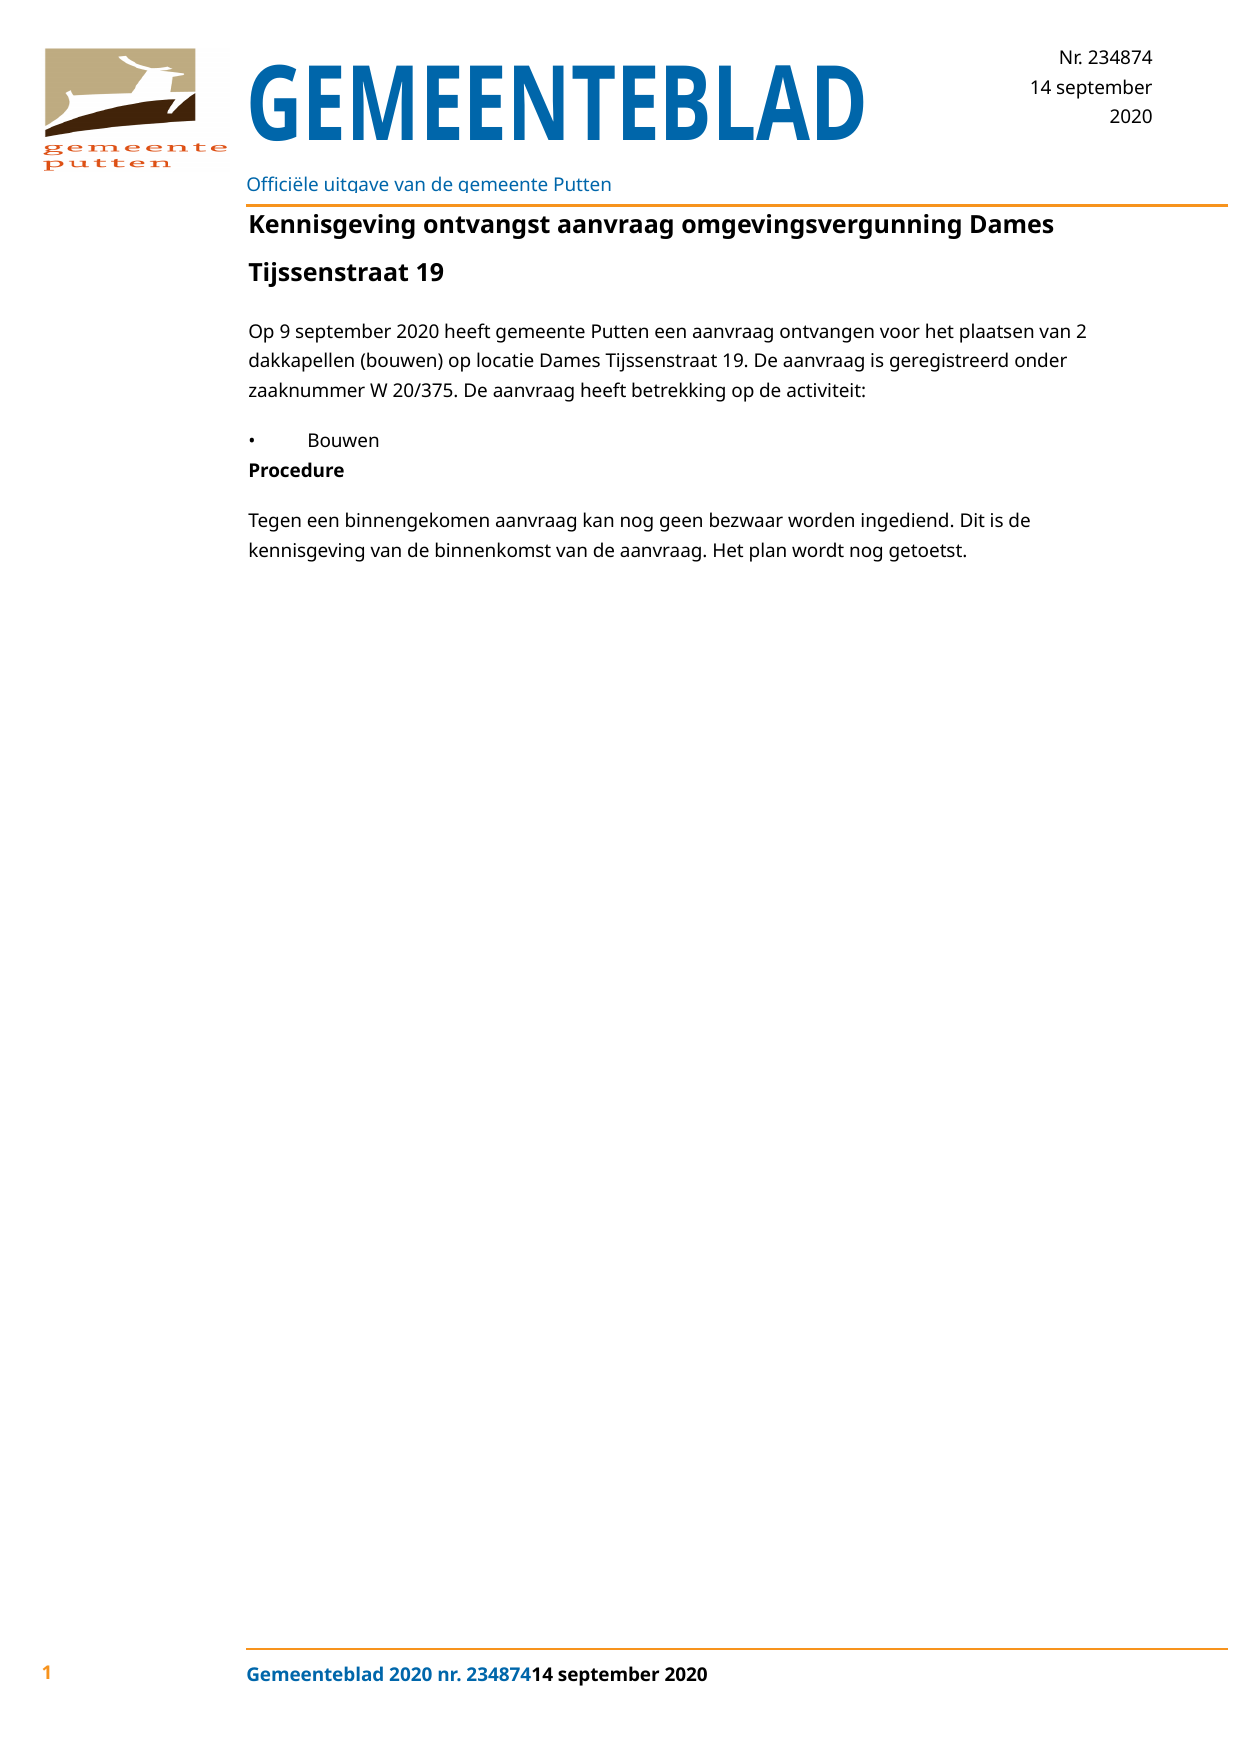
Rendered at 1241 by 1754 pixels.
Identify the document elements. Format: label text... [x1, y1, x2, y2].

text Procedure [248, 457, 1152, 483]
list Bouwen [248, 427, 1152, 453]
picture [41, 47, 231, 172]
text Kennisgeving ontvangst aanvraag omgevingsvergunning Dames Tijssenstraat 19 [248, 207, 1152, 288]
text Tegen een binnengekomen aanvraag kan nog geen bezwaar worden ingediend. Dit is de kennisgeving van de binnenkomst van de aanvraag. Het plan wordt nog getoetst. [248, 507, 1152, 563]
text Op 9 september 2020 heeft gemeente Putten een aanvraag ontvangen voor het plaatsen van 2 dakkapellen (bouwen) op locatie Dames Tijssenstraat 19. De aanvraag is geregistreerd onder zaaknummer W 20/375. De aanvraag heeft betrekking op de activiteit: [248, 318, 1152, 403]
